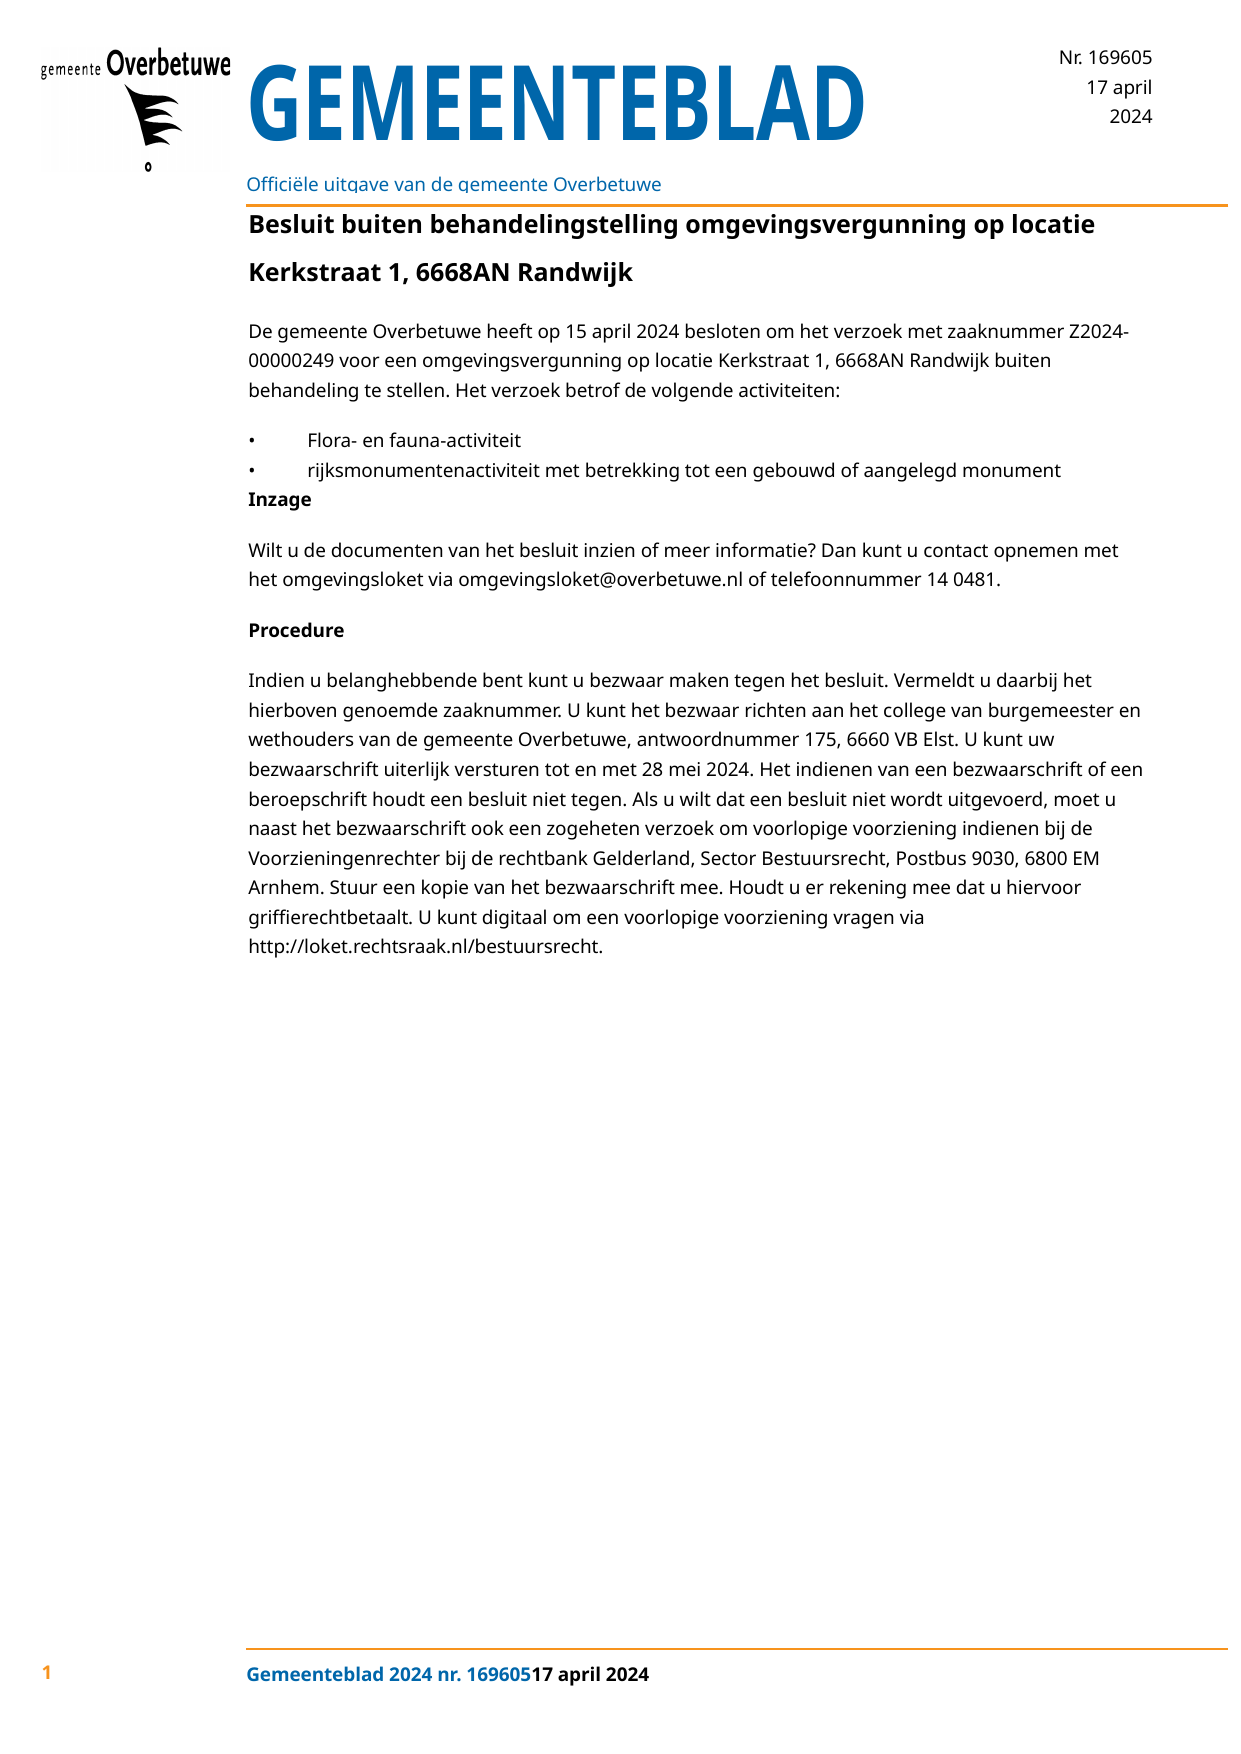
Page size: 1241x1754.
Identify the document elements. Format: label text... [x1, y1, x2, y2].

text De gemeente Overbetuwe heeft op 15 april 2024 besloten om het verzoek met zaaknummer Z2024-00000249 voor een omgevingsvergunning op locatie Kerkstraat 1, 6668AN Randwijk buiten behandeling te stellen. Het verzoek betrof de volgende activiteiten: [248, 318, 1152, 403]
list rijksmonumentenactiviteit met betrekking tot een gebouwd of aangelegd monument [248, 457, 1152, 483]
text Besluit buiten behandelingstelling omgevingsvergunning op locatie Kerkstraat 1, 6668AN Randwijk [248, 207, 1152, 288]
picture [41, 47, 231, 172]
text Inzage [248, 487, 1152, 512]
list Flora- en fauna-activiteit [248, 427, 1152, 453]
text Wilt u de documenten van het besluit inzien of meer informatie? Dan kunt u contact opnemen met het omgevingsloket via omgevingsloket@overbetuwe.nl of telefoonnummer 14 0481. [248, 537, 1152, 592]
text Procedure [248, 617, 1152, 643]
text Indien u belanghebbende bent kunt u bezwaar maken tegen het besluit. Vermeldt u daarbij het hierboven genoemde zaaknummer. U kunt het bezwaar richten aan het college van burgemeester en wethouders van de gemeente Overbetuwe, antwoordnummer 175, 6660 VB Elst. U kunt uw bezwaarschrift uiterlijk versturen tot en met 28 mei 2024. Het indienen van een bezwaarschrift of een beroepschrift houdt een besluit niet tegen. Als u wilt dat een besluit niet wordt uitgevoerd, moet u naast het bezwaarschrift ook een zogeheten verzoek om voorlopige voorziening indienen bij de Voorzieningenrechter bij de rechtbank Gelderland, Sector Bestuursrecht, Postbus 9030, 6800 EM Arnhem. Stuur een kopie van het bezwaarschrift mee. Houdt u er rekening mee dat u hiervoor griffierechtbetaalt. U kunt digitaal om een voorlopige voorziening vragen via http://loket.rechtsraak.nl/bestuursrecht. [248, 667, 1152, 959]
